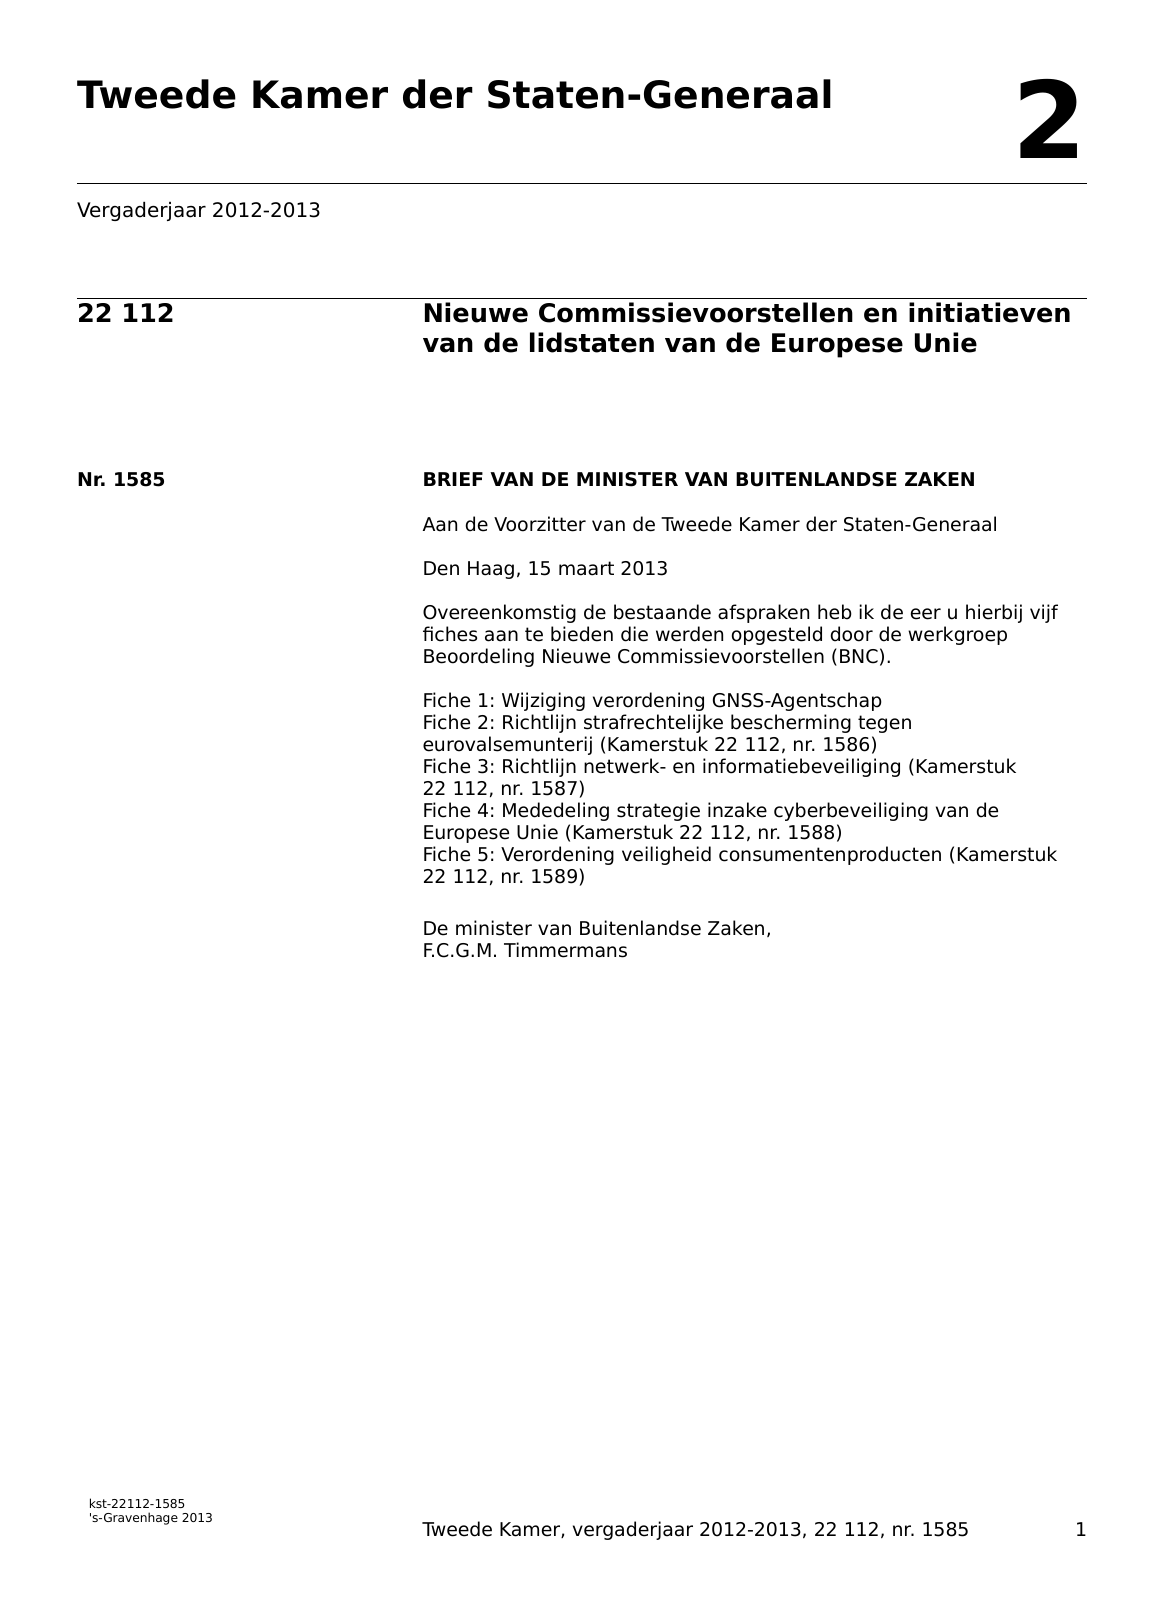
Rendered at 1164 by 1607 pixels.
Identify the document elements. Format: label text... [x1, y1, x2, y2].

text De minister van Buitenlandse Zaken, F.C.G.M. Timmermans [422, 918, 1087, 962]
text kst-22112-1585 [88, 1497, 323, 1511]
subtitle Nr. 1585 BRIEF VAN DE MINISTER VAN BUITENLANDSE ZAKEN [77, 469, 1087, 491]
table_header Tweede Kamer der Staten-Generaal [77, 59, 886, 183]
text Fiche 2: Richtlijn strafrechtelijke bescherming tegen eurovalsemunterij (Kamerstuk 22 112, nr. 1586) [422, 712, 1087, 756]
text Fiche 3: Richtlijn netwerk- en informatiebeveiliging (Kamerstuk 22 112, nr. 1587) [422, 756, 1087, 800]
table_cell Vergaderjaar 2012-2013 [77, 184, 1087, 298]
text Fiche 4: Mededeling strategie inzake cyberbeveiliging van de Europese Unie (Kamerstuk 22 112, nr. 1588) [422, 800, 1087, 844]
text Aan de Voorzitter van de Tweede Kamer der Staten-Generaal [422, 513, 1087, 536]
text Fiche 5: Verordening veiligheid consumentenproducten (Kamerstuk 22 112, nr. 1589) [422, 844, 1087, 888]
text Den Haag, 15 maart 2013 [422, 558, 1087, 580]
text 's-Gravenhage 2013 [88, 1511, 323, 1525]
table_header 2 [886, 59, 1087, 183]
text Fiche 1: Wijziging verordening GNSS-Agentschap [422, 690, 1087, 712]
text Overeenkomstig de bestaande afspraken heb ik de eer u hierbij vijf fiches aan te bieden die werden opgesteld door de werkgroep Beoordeling Nieuwe Commissievoorstellen (BNC). [422, 602, 1087, 668]
subtitle 22 112 Nieuwe Commissievoorstellen en initiatieven van de lidstaten van de Europese Unie [77, 299, 1087, 358]
